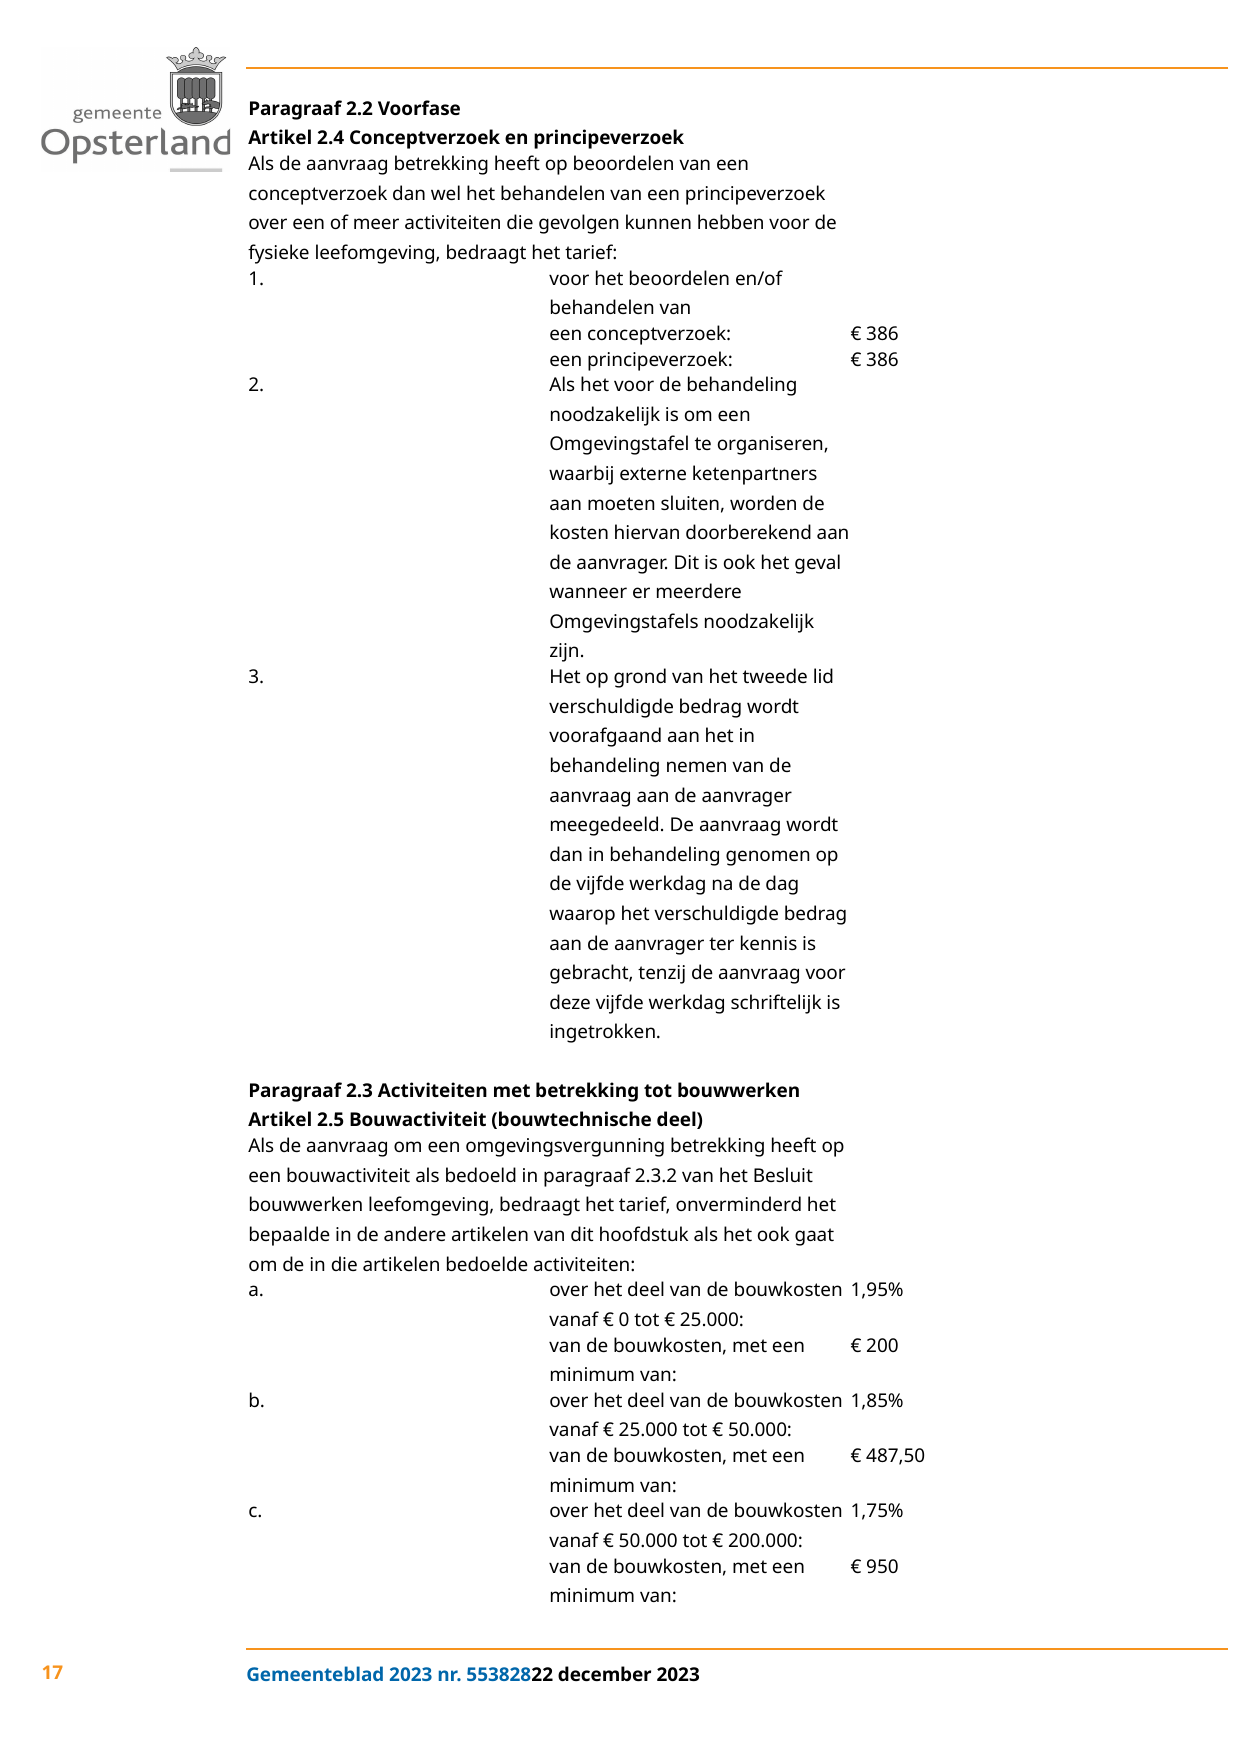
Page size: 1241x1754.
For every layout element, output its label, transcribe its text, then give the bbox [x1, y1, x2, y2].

text Paragraaf 2.2 Voorfase [248, 95, 1152, 121]
table_header [850, 125, 1152, 150]
table_cell € 950 [850, 1553, 1152, 1608]
table_cell [850, 1133, 1152, 1276]
table_cell [850, 371, 1152, 663]
table_cell [248, 1443, 549, 1498]
table_cell [850, 150, 1152, 265]
table_cell 3. [248, 664, 549, 1044]
table_cell een conceptverzoek: [549, 320, 850, 346]
table_cell Het op grond van het tweede lid verschuldigde bedrag wordt voorafgaand aan het in behandeling nemen van de aanvraag aan de aanvrager meegedeeld. De aanvraag wordt dan in behandeling genomen op de vijfde werkdag na de dag waarop het verschuldigde bedrag aan de aanvrager ter kennis is gebracht, tenzij de aanvraag voor deze vijfde werkdag schriftelijk is ingetrokken. [549, 664, 850, 1044]
table_cell 2. [248, 371, 549, 663]
table_cell 1,75% [850, 1498, 1152, 1553]
table_cell Als de aanvraag betrekking heeft op beoordelen van een conceptverzoek dan wel het behandelen van een principeverzoek over een of meer activiteiten die gevolgen kunnen hebben voor de fysieke leefomgeving, bedraagt het tarief: [248, 150, 850, 265]
table_cell a. [248, 1276, 549, 1332]
table_cell b. [248, 1387, 549, 1442]
table_cell voor het beoordelen en/of behandelen van [549, 265, 850, 320]
picture [41, 47, 231, 172]
table_cell een principeverzoek: [549, 346, 850, 371]
table_cell Als het voor de behandeling noodzakelijk is om een Omgevingstafel te organiseren, waarbij externe ketenpartners aan moeten sluiten, worden de kosten hiervan doorberekend aan de aanvrager. Dit is ook het geval wanneer er meerdere Omgevingstafels noodzakelijk zijn. [549, 371, 850, 663]
text Paragraaf 2.3 Activiteiten met betrekking tot bouwwerken [248, 1077, 1152, 1103]
table_cell van de bouwkosten, met een minimum van: [549, 1332, 850, 1387]
table_cell 1,95% [850, 1276, 1152, 1332]
table_cell van de bouwkosten, met een minimum van: [549, 1443, 850, 1498]
table_header Artikel 2.5 Bouwactiviteit (bouwtechnische deel) [248, 1107, 850, 1132]
table_cell [850, 265, 1152, 320]
table_cell [248, 320, 549, 346]
table_cell over het deel van de bouwkosten vanaf € 25.000 tot € 50.000: [549, 1387, 850, 1442]
table_cell [850, 664, 1152, 1044]
table_cell 1,85% [850, 1387, 1152, 1442]
table_cell Als de aanvraag om een omgevingsvergunning betrekking heeft op een bouwactiviteit als bedoeld in paragraaf 2.3.2 van het Besluit bouwwerken leefomgeving, bedraagt het tarief, onverminderd het bepaalde in de andere artikelen van dit hoofdstuk als het ook gaat om de in die artikelen bedoelde activiteiten: [248, 1133, 850, 1276]
table_cell van de bouwkosten, met een minimum van: [549, 1553, 850, 1608]
table_cell [248, 1553, 549, 1608]
table_cell over het deel van de bouwkosten vanaf € 0 tot € 25.000: [549, 1276, 850, 1332]
table_header Artikel 2.4 Conceptverzoek en principeverzoek [248, 125, 850, 150]
table_cell € 487,50 [850, 1443, 1152, 1498]
table_cell over het deel van de bouwkosten vanaf € 50.000 tot € 200.000: [549, 1498, 850, 1553]
table_cell € 200 [850, 1332, 1152, 1387]
table_cell [248, 346, 549, 371]
table_cell € 386 [850, 346, 1152, 371]
table_cell € 386 [850, 320, 1152, 346]
table_cell c. [248, 1498, 549, 1553]
table_header [850, 1107, 1152, 1132]
table_cell [248, 1332, 549, 1387]
table_cell 1. [248, 265, 549, 320]
